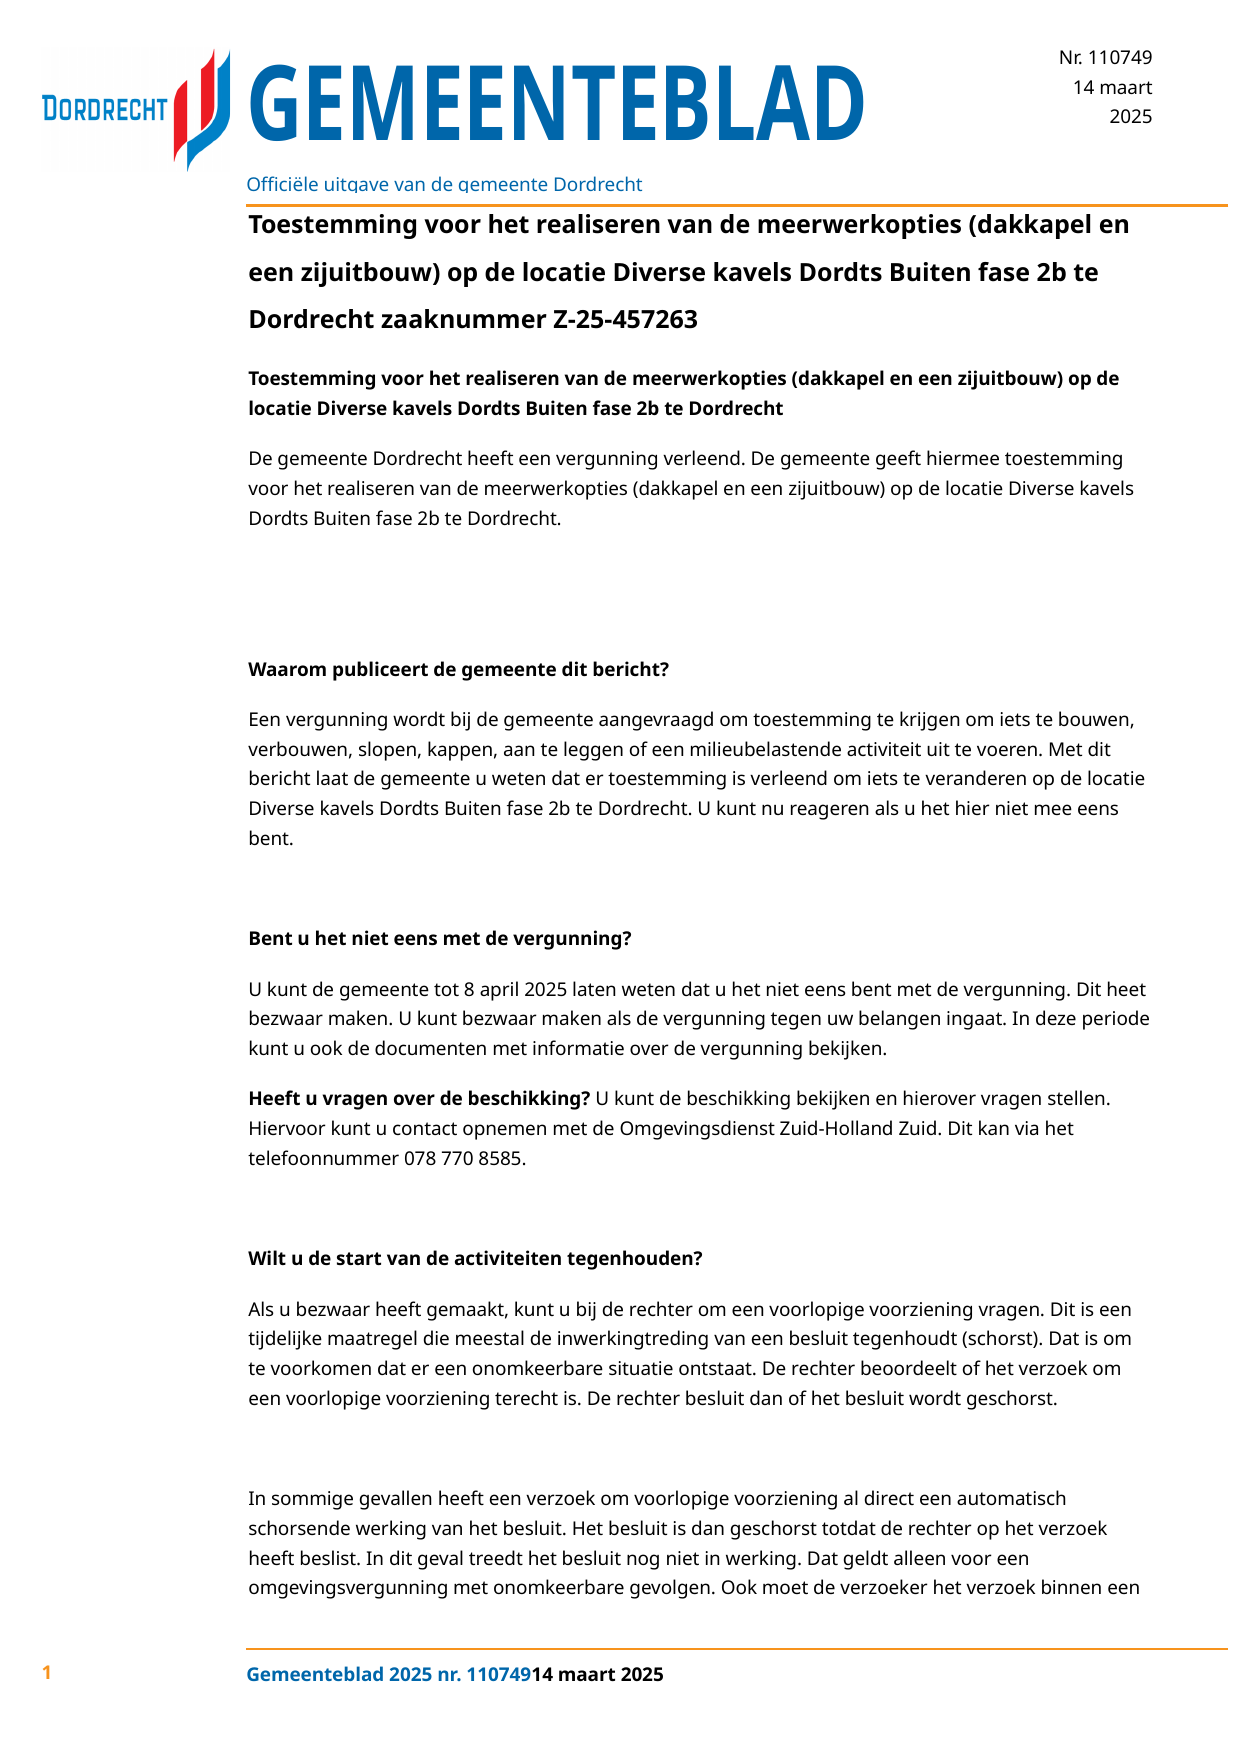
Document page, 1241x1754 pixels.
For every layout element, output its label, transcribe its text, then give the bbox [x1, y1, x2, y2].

picture [41, 47, 231, 172]
text Waarom publiceert de gemeente dit bericht? [248, 656, 1152, 682]
text Wilt u de start van de activiteiten tegenhouden? [248, 1246, 1152, 1271]
text De gemeente Dordrecht heeft een vergunning verleend. De gemeente geeft hiermee toestemming voor het realiseren van de meerwerkopties (dakkapel en een zijuitbouw) op de locatie Diverse kavels Dordts Buiten fase 2b te Dordrecht. [248, 446, 1152, 530]
text Een vergunning wordt bij de gemeente aangevraagd om toestemming te krijgen om iets te bouwen, verbouwen, slopen, kappen, aan te leggen of een milieubelastende activiteit uit te voeren. Met dit bericht laat de gemeente u weten dat er toestemming is verleend om iets te veranderen op de locatie Diverse kavels Dordts Buiten fase 2b te Dordrecht. U kunt nu reageren als u het hier niet mee eens bent. [248, 706, 1152, 850]
text U kunt de gemeente tot 8 april 2025 laten weten dat u het niet eens bent met de vergunning. Dit heet bezwaar maken. U kunt bezwaar maken als de vergunning tegen uw belangen ingaat. In deze periode kunt u ook de documenten met informatie over de vergunning bekijken. [248, 976, 1152, 1061]
text Bent u het niet eens met de vergunning? [248, 926, 1152, 951]
text Toestemming voor het realiseren van de meerwerkopties (dakkapel en een zijuitbouw) op de locatie Diverse kavels Dordts Buiten fase 2b te Dordrecht [248, 366, 1152, 421]
text Heeft u vragen over de beschikking? U kunt de beschikking bekijken en hierover vragen stellen. Hiervoor kunt u contact opnemen met de Omgevingsdienst Zuid-Holland Zuid. Dit kan via het telefoonnummer 078 770 8585. [248, 1086, 1152, 1170]
text In sommige gevallen heeft een verzoek om voorlopige voorziening al direct een automatisch schorsende werking van het besluit. Het besluit is dan geschorst totdat de rechter op het verzoek heeft beslist. In dit geval treedt het besluit nog niet in werking. Dat geldt alleen voor een omgevingsvergunning met onomkeerbare gevolgen. Ook moet de verzoeker het verzoek binnen een [248, 1486, 1152, 1600]
text Als u bezwaar heeft gemaakt, kunt u bij de rechter om een voorlopige voorziening vragen. Dit is een tijdelijke maatregel die meestal de inwerkingtreding van een besluit tegenhoudt (schorst). Dat is om te voorkomen dat er een onomkeerbare situatie ontstaat. De rechter beoordeelt of het verzoek om een voorlopige voorziening terecht is. De rechter besluit dan of het besluit wordt geschorst. [248, 1296, 1152, 1410]
text Toestemming voor het realiseren van de meerwerkopties (dakkapel en een zijuitbouw) op de locatie Diverse kavels Dordts Buiten fase 2b te Dordrecht zaaknummer Z-25-457263 [248, 207, 1152, 336]
